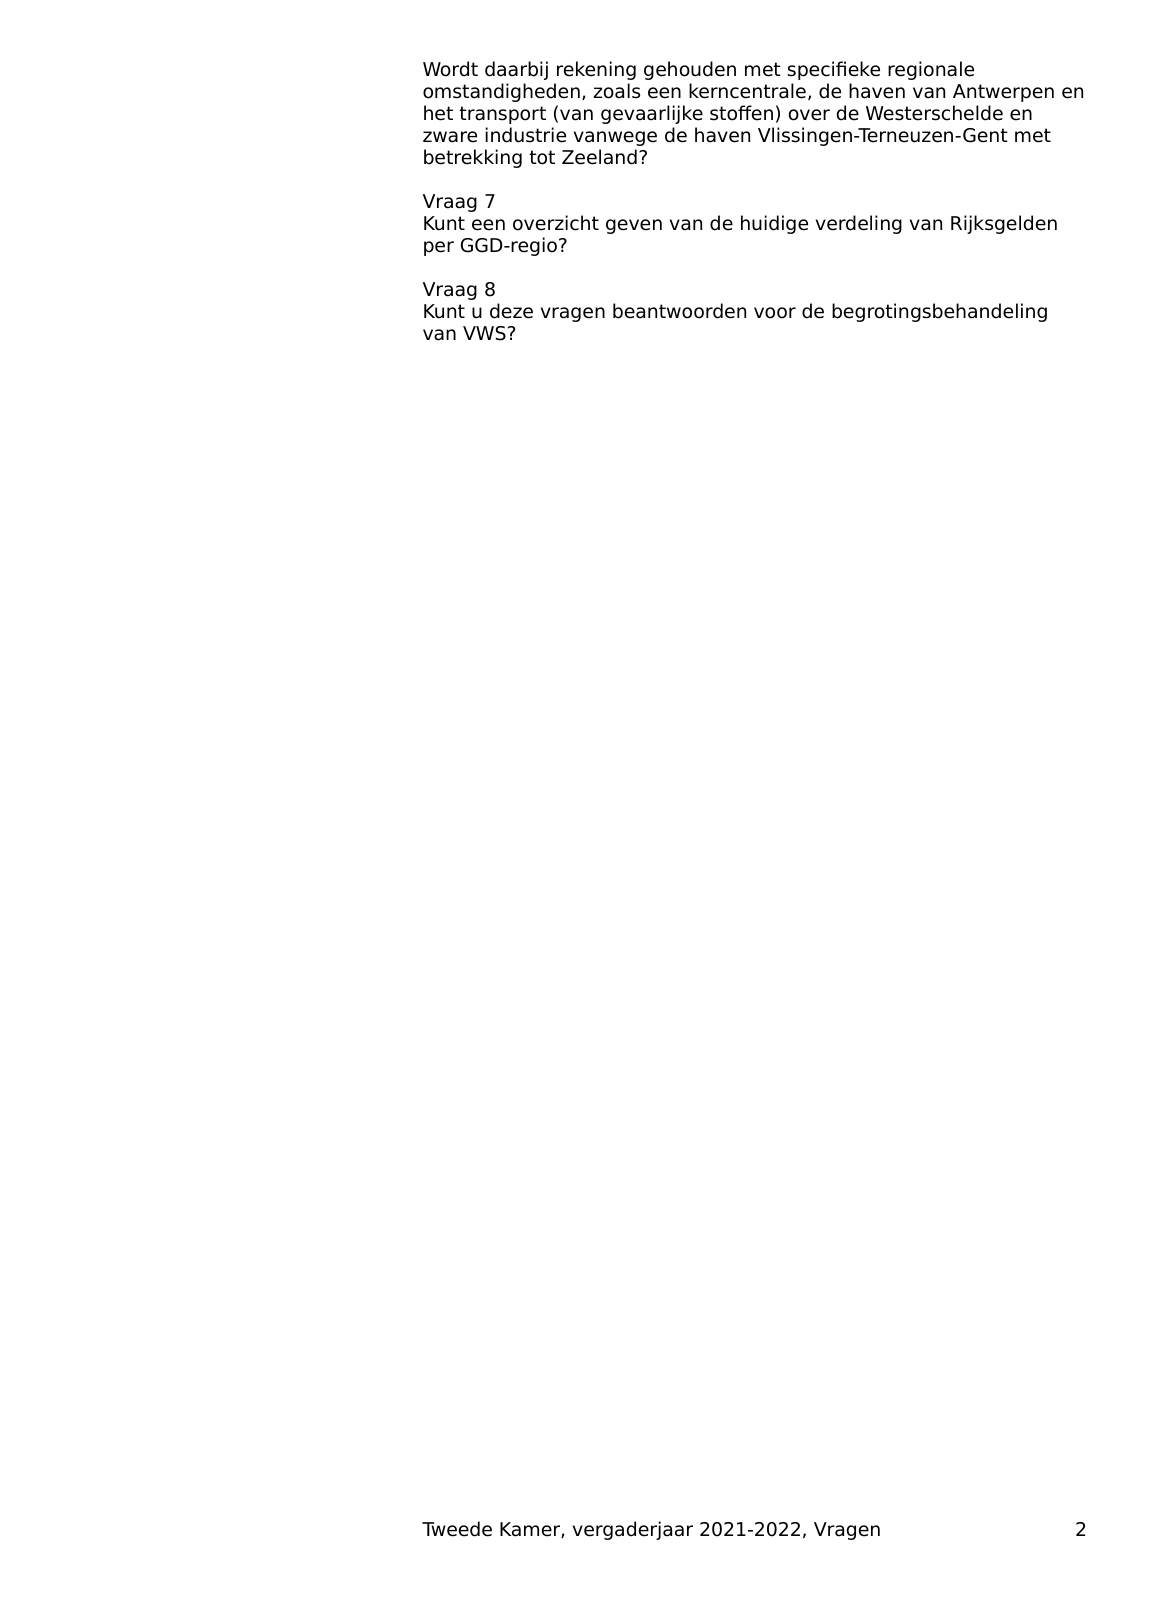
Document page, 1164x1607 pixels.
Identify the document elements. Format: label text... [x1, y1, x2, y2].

text Kunt een overzicht geven van de huidige verdeling van Rijksgelden per GGD-regio? [422, 213, 1087, 257]
text Vraag 8 [422, 279, 1087, 301]
text Vraag 7 [422, 191, 1087, 213]
text Wordt daarbij rekening gehouden met specifieke regionale omstandigheden, zoals een kerncentrale, de haven van Antwerpen en het transport (van gevaarlijke stoffen) over de Westerschelde en zware industrie vanwege de haven Vlissingen-Terneuzen-Gent met betrekking tot Zeeland? [422, 59, 1087, 169]
text Kunt u deze vragen beantwoorden voor de begrotingsbehandeling van VWS? [422, 301, 1087, 345]
